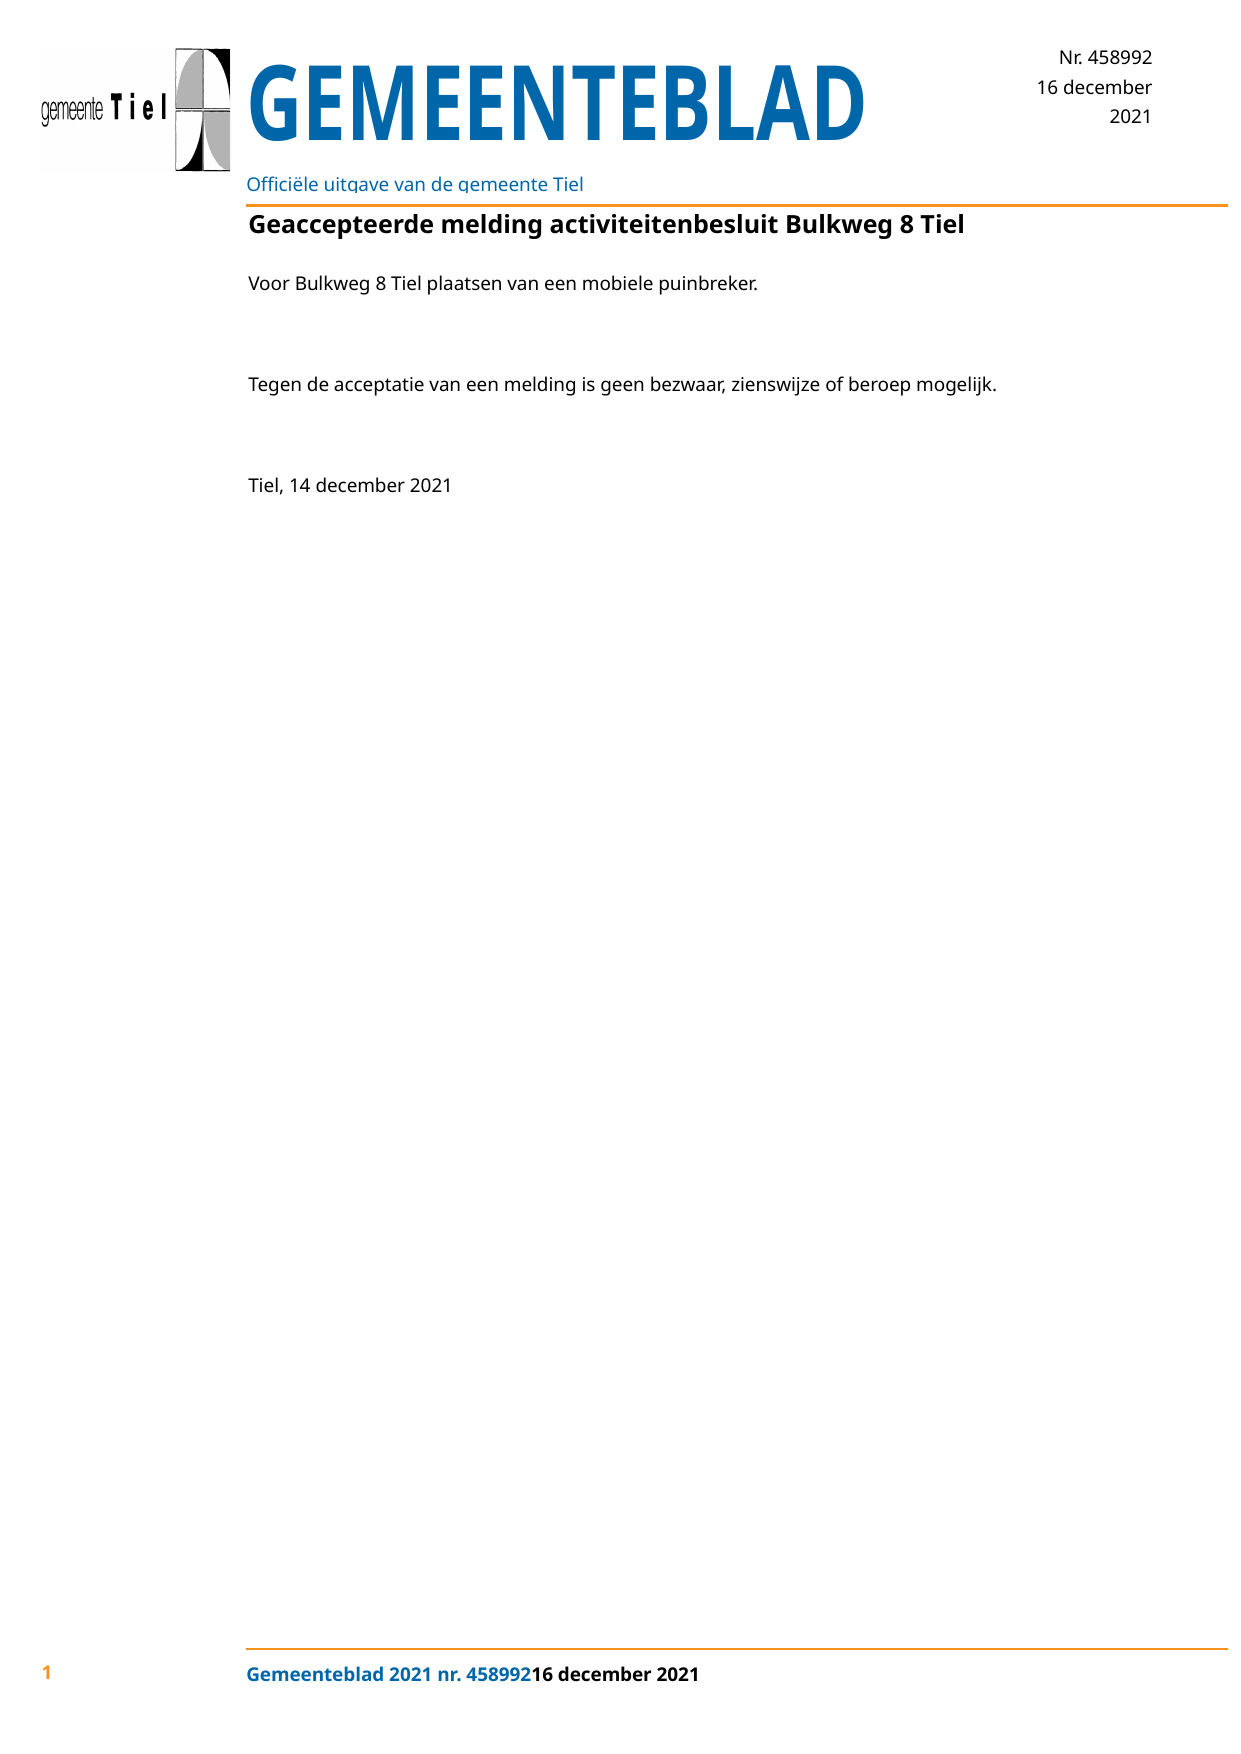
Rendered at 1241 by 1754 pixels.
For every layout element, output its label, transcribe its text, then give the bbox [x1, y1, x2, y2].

picture [41, 47, 231, 172]
text Tiel, 14 december 2021 [248, 472, 1152, 498]
text Voor Bulkweg 8 Tiel plaatsen van een mobiele puinbreker. [248, 270, 1152, 296]
text Geaccepteerde melding activiteitenbesluit Bulkweg 8 Tiel [248, 207, 1152, 241]
text Tegen de acceptatie van een melding is geen bezwaar, zienswijze of beroep mogelijk. [248, 371, 1152, 397]
